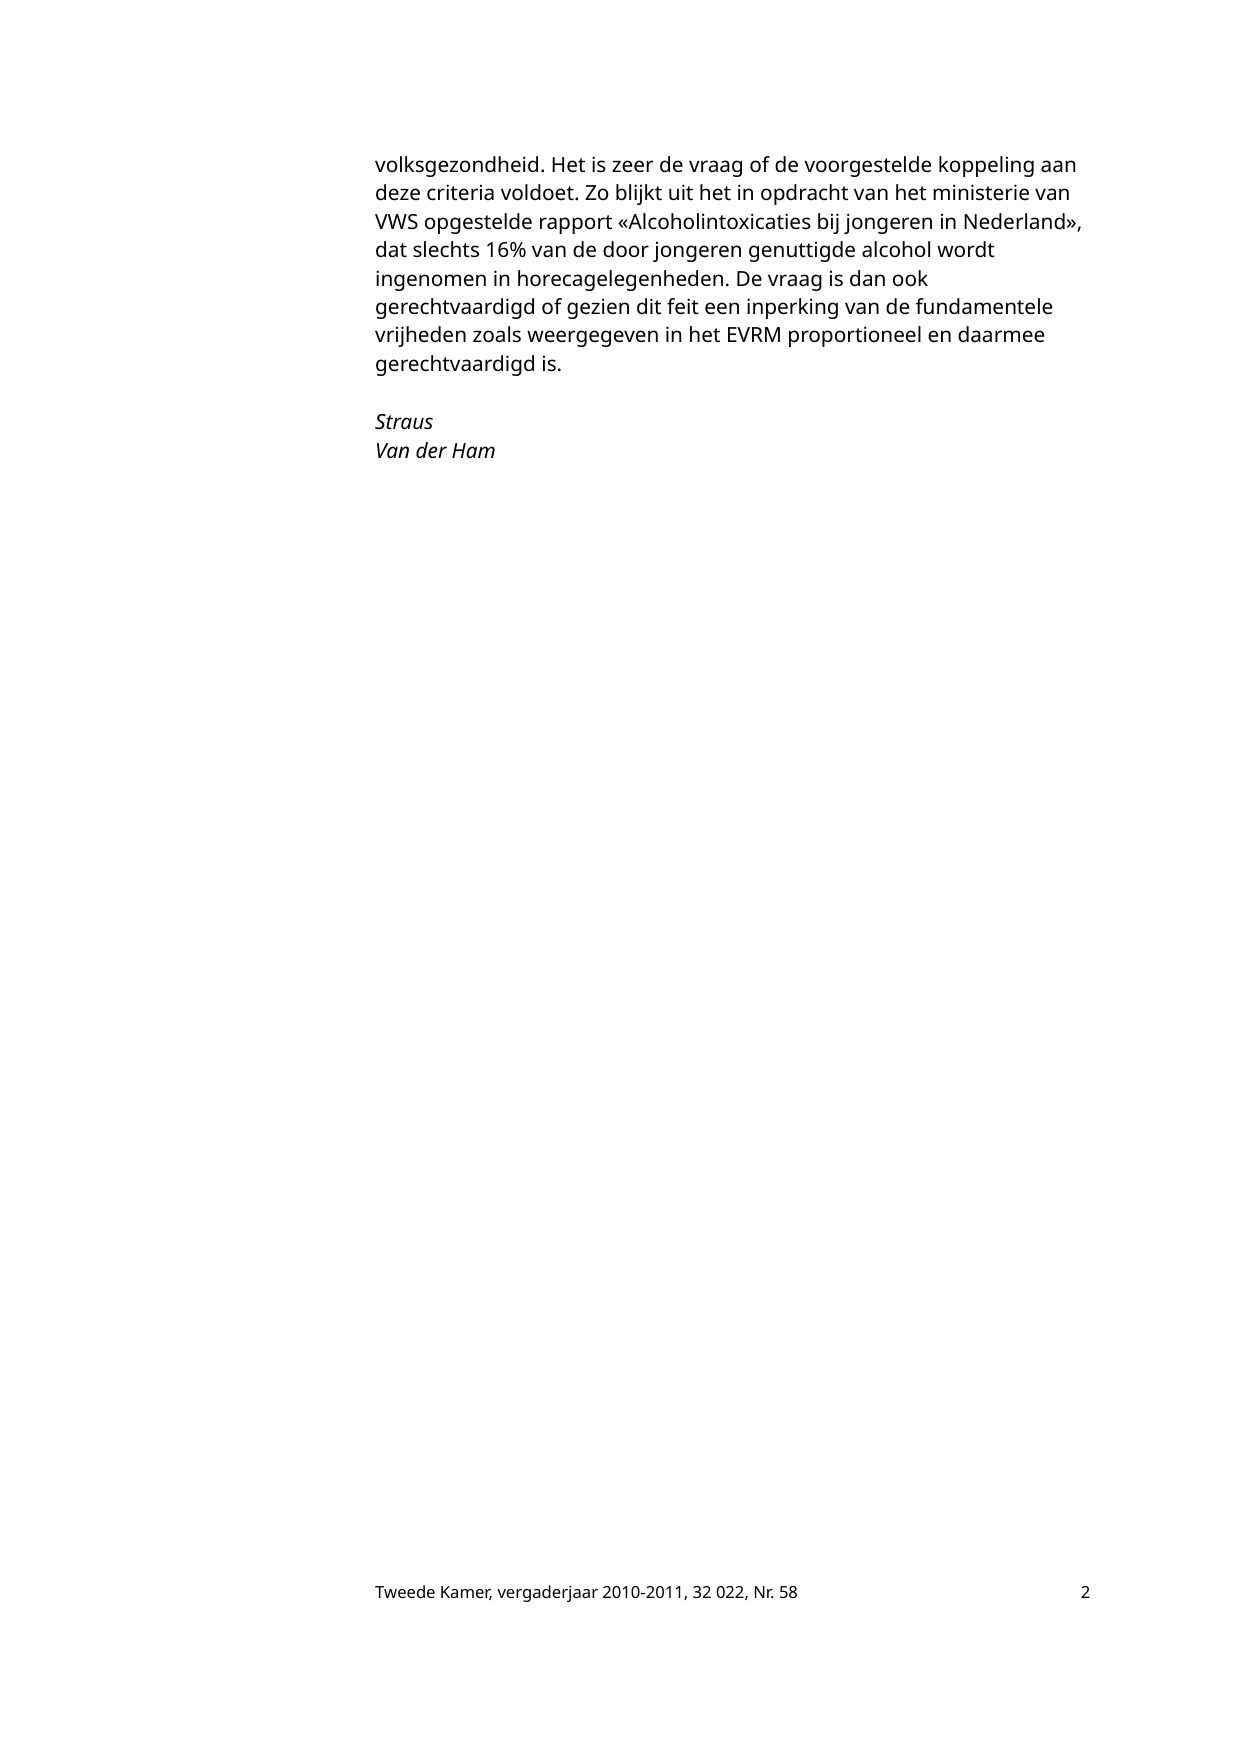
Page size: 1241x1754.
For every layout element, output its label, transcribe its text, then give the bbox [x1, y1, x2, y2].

text volksgezondheid. Het is zeer de vraag of de voorgestelde koppeling aan deze criteria voldoet. Zo blijkt uit het in opdracht van het ministerie van VWS opgestelde rapport «Alcoholintoxicaties bij jongeren in Nederland», dat slechts 16% van de door jongeren genuttigde alcohol wordt ingenomen in horecagelegenheden. De vraag is dan ook gerechtvaardigd of gezien dit feit een inperking van de fundamentele vrijheden zoals weergegeven in het EVRM proportioneel en daarmee gerechtvaardigd is. [375, 150, 1090, 377]
text Straus [375, 407, 1090, 436]
text Van der Ham [375, 436, 1090, 464]
